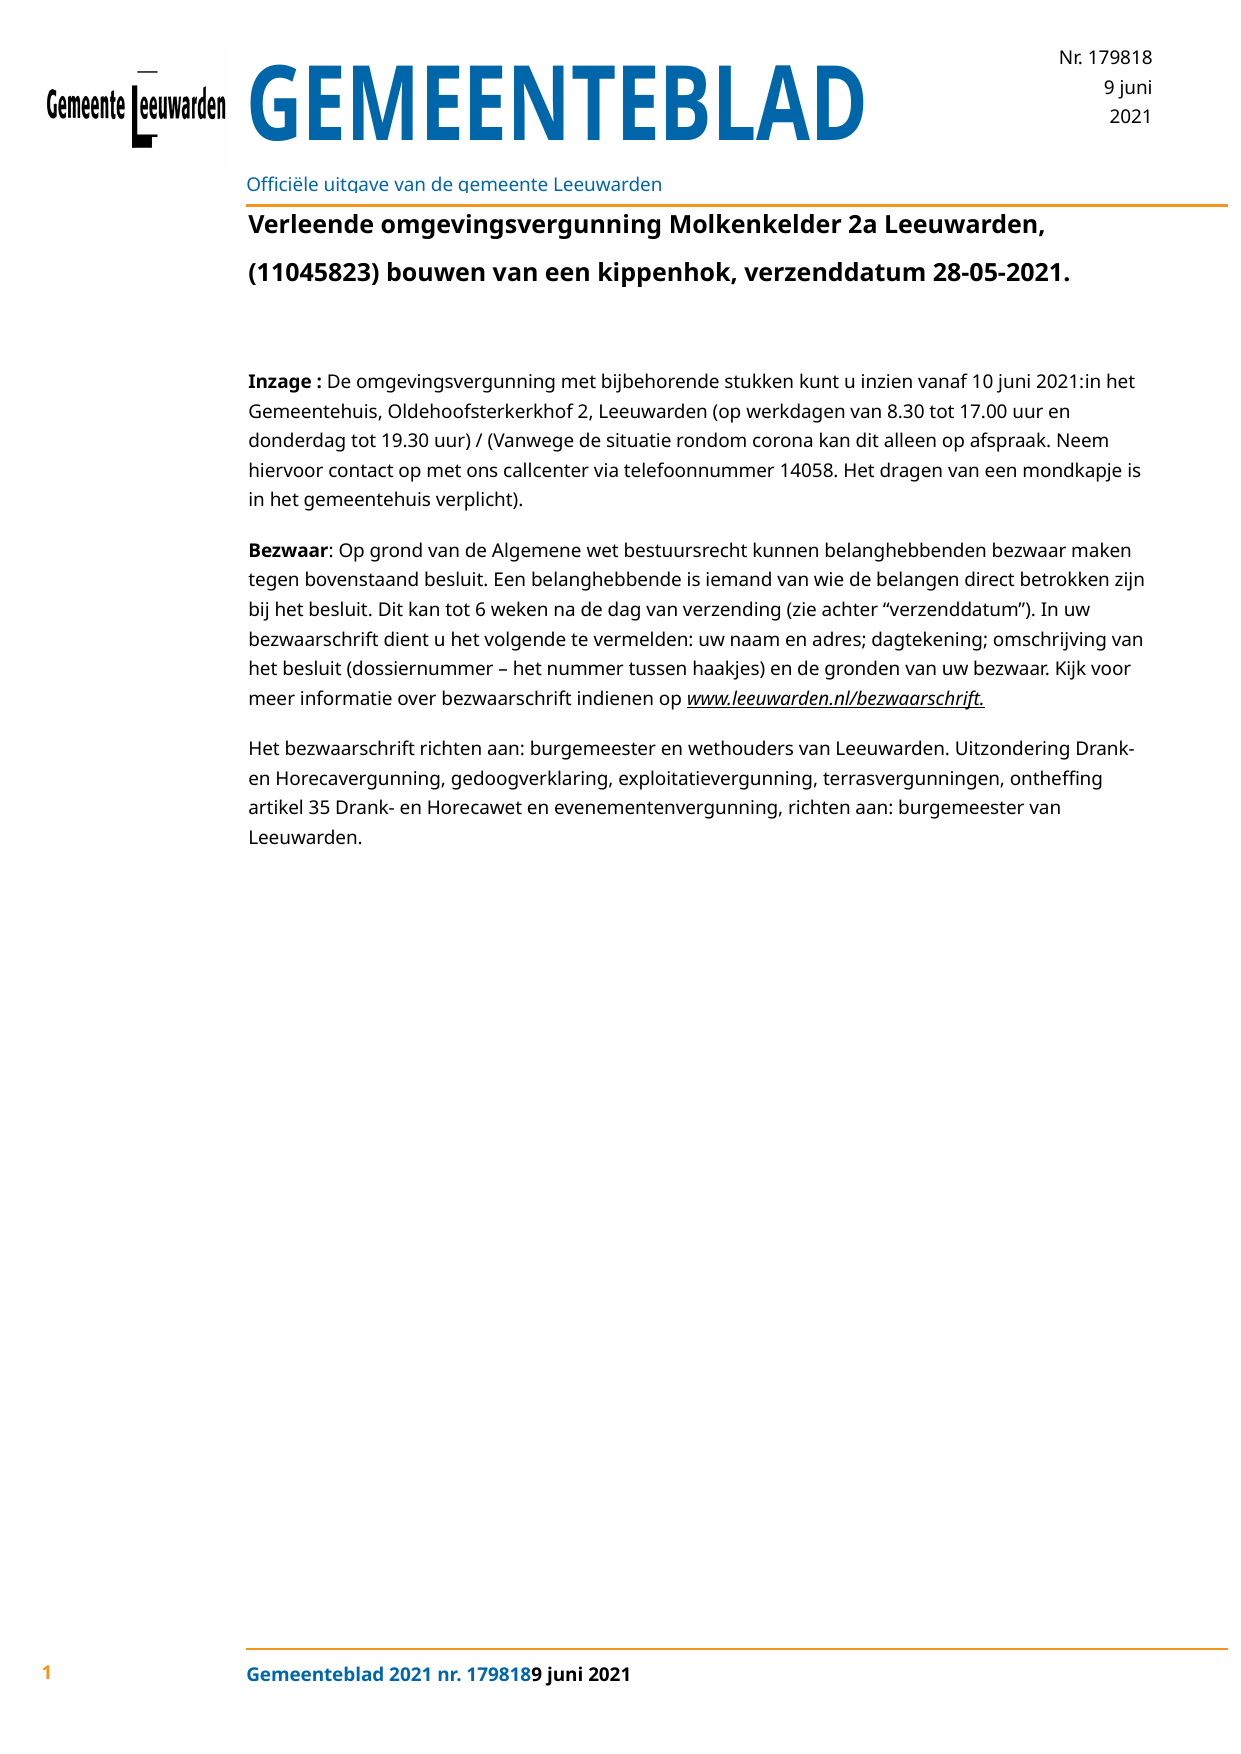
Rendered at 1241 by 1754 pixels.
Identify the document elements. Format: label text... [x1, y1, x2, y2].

text Bezwaar: Op grond van de Algemene wet bestuursrecht kunnen belanghebbenden bezwaar maken tegen bovenstaand besluit. Een belanghebbende is iemand van wie de belangen direct betrokken zijn bij het besluit. Dit kan tot 6 weken na de dag van verzending (zie achter “verzenddatum”). In uw bezwaarschrift dient u het volgende te vermelden: uw naam en adres; dagtekening; omschrijving van het besluit (dossiernummer – het nummer tussen haakjes) en de gronden van uw bezwaar. Kijk voor meer informatie over bezwaarschrift indienen op www.leeuwarden.nl/bezwaarschrift. [248, 537, 1152, 711]
picture [41, 47, 231, 172]
text Verleende omgevingsvergunning Molkenkelder 2a Leeuwarden, (11045823) bouwen van een kippenhok, verzenddatum 28-05-2021. [248, 207, 1152, 288]
text Inzage : De omgevingsvergunning met bijbehorende stukken kunt u inzien vanaf 10 juni 2021:in het Gemeentehuis, Oldehoofsterkerkhof 2, Leeuwarden (op werkdagen van 8.30 tot 17.00 uur en donderdag tot 19.30 uur) / (Vanwege de situatie rondom corona kan dit alleen op afspraak. Neem hiervoor contact op met ons callcenter via telefoonnummer 14058. Het dragen van een mondkapje is in het gemeentehuis verplicht). [248, 368, 1152, 512]
text Het bezwaarschrift richten aan: burgemeester en wethouders van Leeuwarden. Uitzondering Drank- en Horecavergunning, gedoogverklaring, exploitatievergunning, terrasvergunningen, ontheffing artikel 35 Drank- en Horecawet en evenementenvergunning, richten aan: burgemeester van Leeuwarden. [248, 735, 1152, 850]
